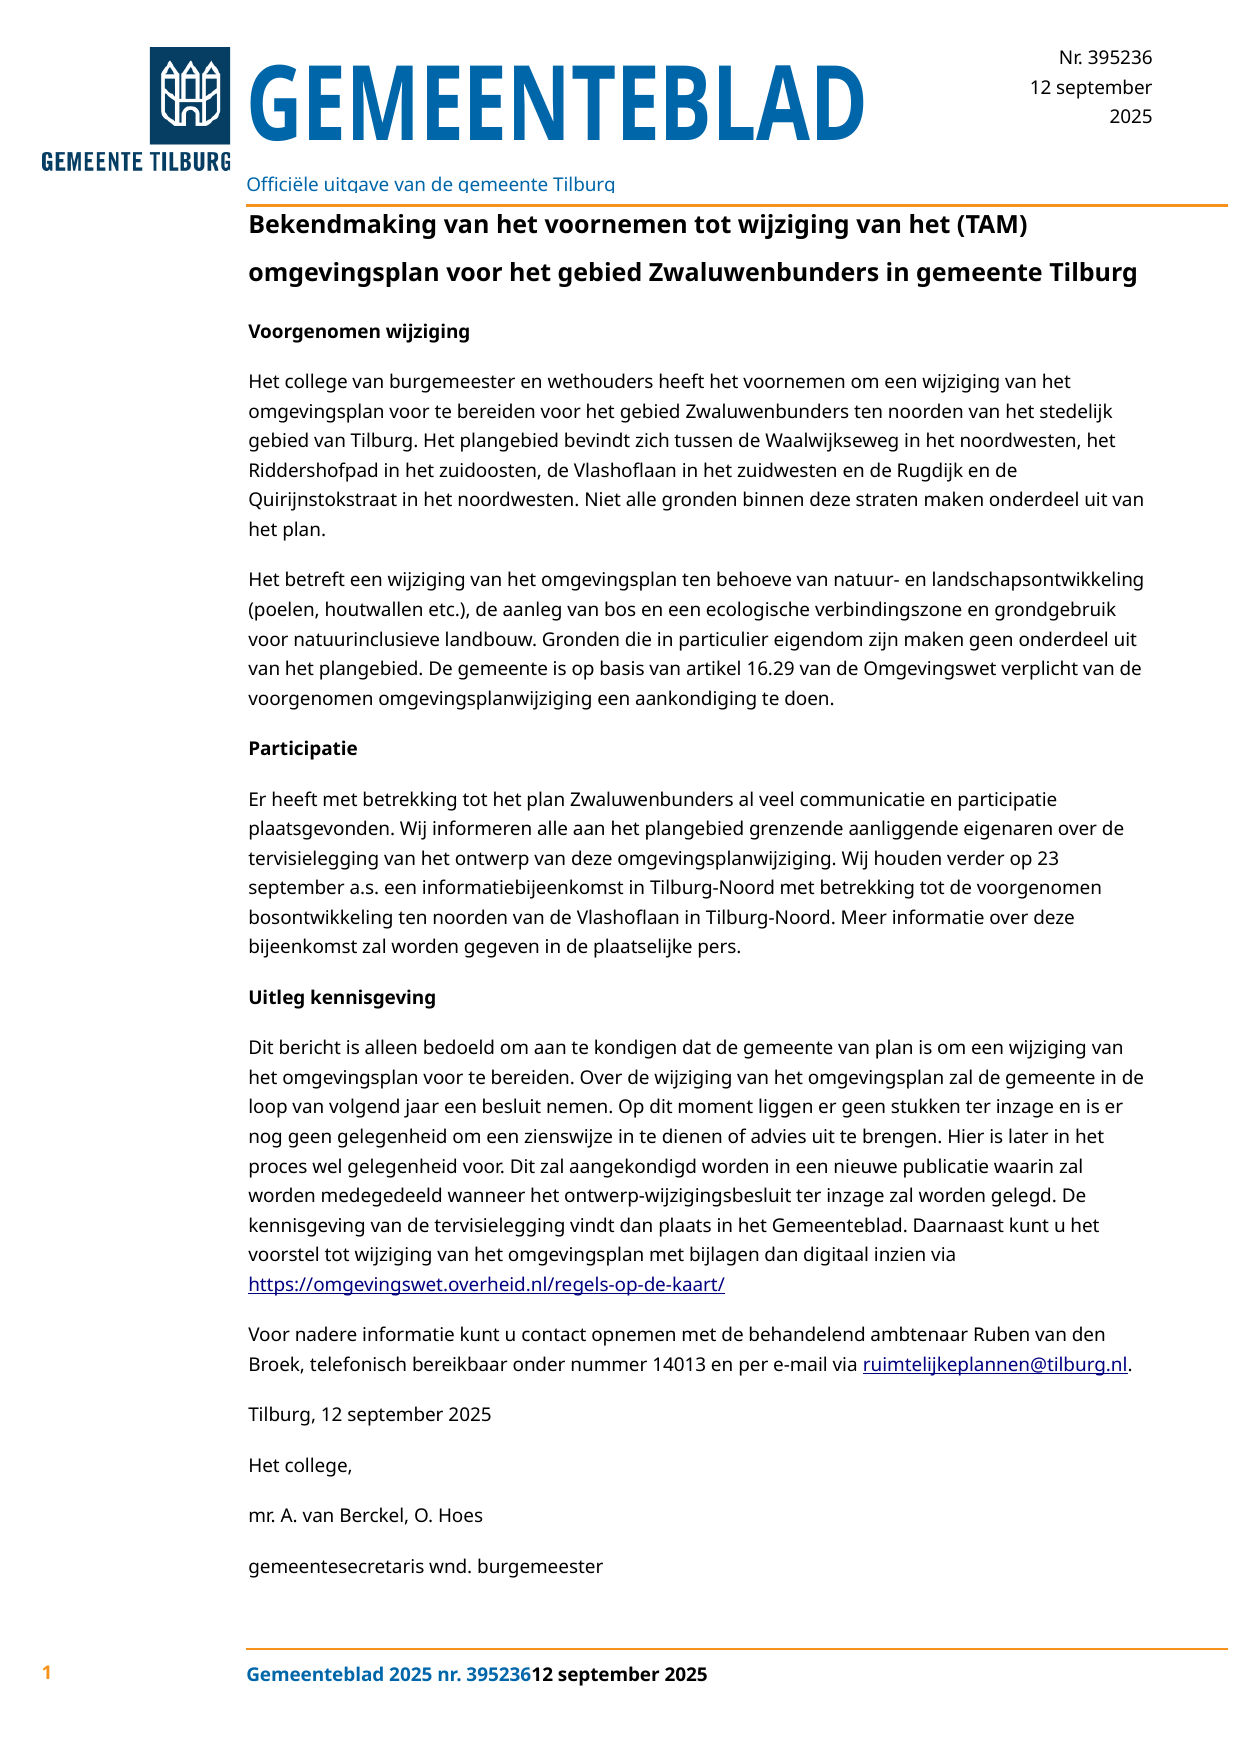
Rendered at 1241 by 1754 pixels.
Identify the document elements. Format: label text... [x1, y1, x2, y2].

text Dit bericht is alleen bedoeld om aan te kondigen dat de gemeente van plan is om een wijziging van het omgevingsplan voor te bereiden. Over de wijziging van het omgevingsplan zal de gemeente in de loop van volgend jaar een besluit nemen. Op dit moment liggen er geen stukken ter inzage en is er nog geen gelegenheid om een zienswijze in te dienen of advies uit te brengen. Hier is later in het proces wel gelegenheid voor. Dit zal aangekondigd worden in een nieuwe publicatie waarin zal worden medegedeeld wanneer het ontwerp-wijzigingsbesluit ter inzage zal worden gelegd. De kennisgeving van de tervisielegging vindt dan plaats in het Gemeenteblad. Daarnaast kunt u het voorstel tot wijziging van het omgevingsplan met bijlagen dan digitaal inzien via https://omgevingswet.overheid.nl/regels-op-de-kaart/ [248, 1034, 1152, 1297]
text Uitleg kennisgeving [248, 984, 1152, 1010]
text Voor nadere informatie kunt u contact opnemen met de behandelend ambtenaar Ruben van den Broek, telefonisch bereikbaar onder nummer 14013 en per e-mail via ruimtelijkeplannen@tilburg.nl. [248, 1322, 1152, 1377]
text Bekendmaking van het voornemen tot wijziging van het (TAM) omgevingsplan voor het gebied Zwaluwenbunders in gemeente Tilburg [248, 207, 1152, 288]
text Het college van burgemeester en wethouders heeft het voornemen om een wijziging van het omgevingsplan voor te bereiden voor het gebied Zwaluwenbunders ten noorden van het stedelijk gebied van Tilburg. Het plangebied bevindt zich tussen de Waalwijkseweg in het noordwesten, het Riddershofpad in het zuidoosten, de Vlashoflaan in het zuidwesten en de Rugdijk en de Quirijnstokstraat in het noordwesten. Niet alle gronden binnen deze straten maken onderdeel uit van het plan. [248, 368, 1152, 542]
text Participatie [248, 735, 1152, 761]
text mr. A. van Berckel, O. Hoes [248, 1502, 1152, 1528]
text Er heeft met betrekking tot het plan Zwaluwenbunders al veel communicatie en participatie plaatsgevonden. Wij informeren alle aan het plangebied grenzende aanliggende eigenaren over de tervisielegging van het ontwerp van deze omgevingsplanwijziging. Wij houden verder op 23 september a.s. een informatiebijeenkomst in Tilburg-Noord met betrekking tot de voorgenomen bosontwikkeling ten noorden van de Vlashoflaan in Tilburg-Noord. Meer informatie over deze bijeenkomst zal worden gegeven in de plaatselijke pers. [248, 786, 1152, 959]
text Het betreft een wijziging van het omgevingsplan ten behoeve van natuur- en landschapsontwikkeling (poelen, houtwallen etc.), de aanleg van bos en een ecologische verbindingszone en grondgebruik voor natuurinclusieve landbouw. Gronden die in particulier eigendom zijn maken geen onderdeel uit van het plangebied. De gemeente is op basis van artikel 16.29 van de Omgevingswet verplicht van de voorgenomen omgevingsplanwijziging een aankondiging te doen. [248, 567, 1152, 711]
text Tilburg, 12 september 2025 [248, 1402, 1152, 1427]
text Het college, [248, 1452, 1152, 1478]
picture [41, 47, 231, 172]
text Voorgenomen wijziging [248, 318, 1152, 344]
text gemeentesecretaris wnd. burgemeester [248, 1553, 1152, 1579]
